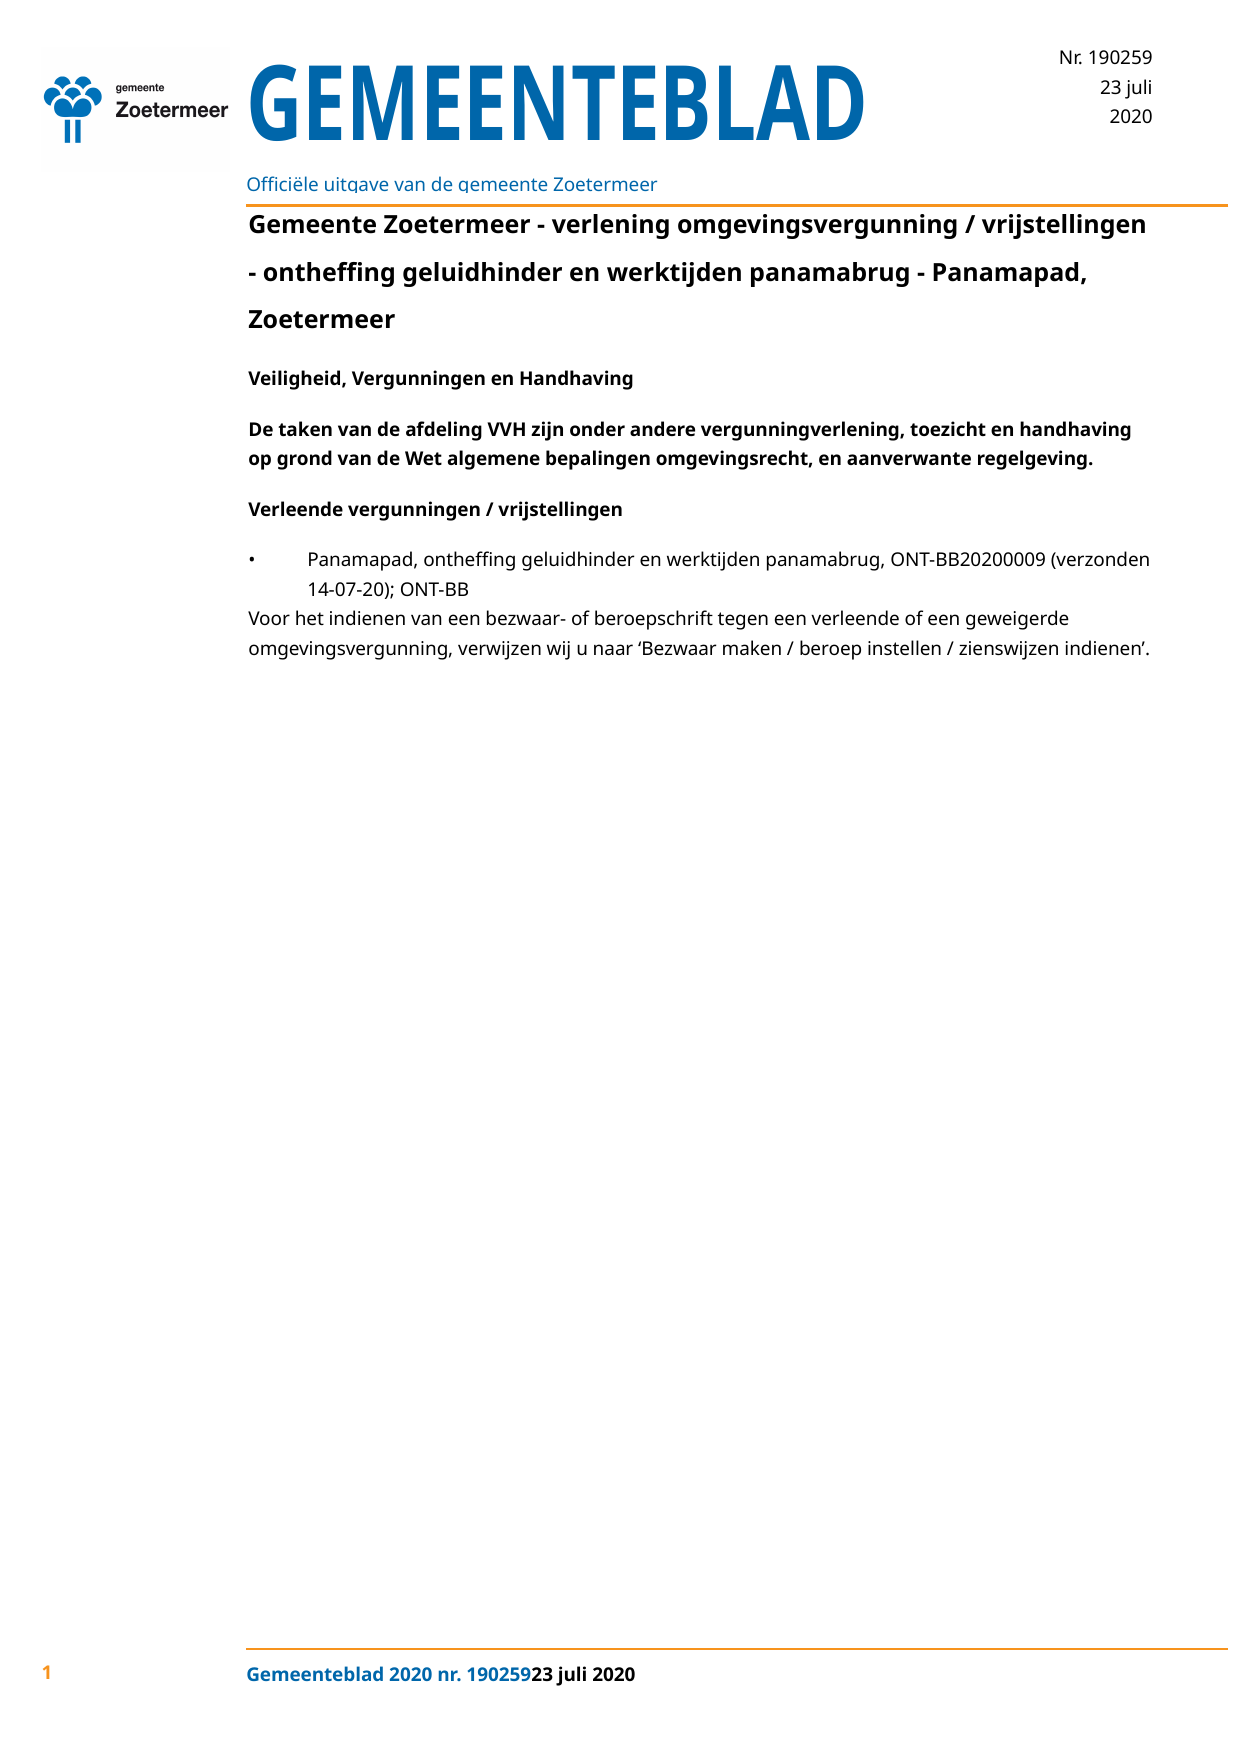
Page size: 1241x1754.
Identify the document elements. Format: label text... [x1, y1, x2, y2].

text Voor het indienen van een bezwaar- of beroepschrift tegen een verleende of een geweigerde omgevingsvergunning, verwijzen wij u naar ‘Bezwaar maken / beroep instellen / zienswijzen indienen’. [248, 606, 1152, 661]
text De taken van de afdeling VVH zijn onder andere vergunningverlening, toezicht en handhaving op grond van de Wet algemene bepalingen omgevingsrecht, en aanverwante regelgeving. [248, 416, 1152, 471]
text Verleende vergunningen / vrijstellingen [248, 496, 1152, 522]
list Panamapad, ontheffing geluidhinder en werktijden panamabrug, ONT-BB20200009 (verzonden 14-07-20); ONT-BB [248, 546, 1152, 602]
text Veiligheid, Vergunningen en Handhaving [248, 366, 1152, 391]
text Gemeente Zoetermeer - verlening omgevingsvergunning / vrijstellingen - ontheffing geluidhinder en werktijden panamabrug - Panamapad, Zoetermeer [248, 207, 1152, 336]
picture [41, 47, 231, 172]
